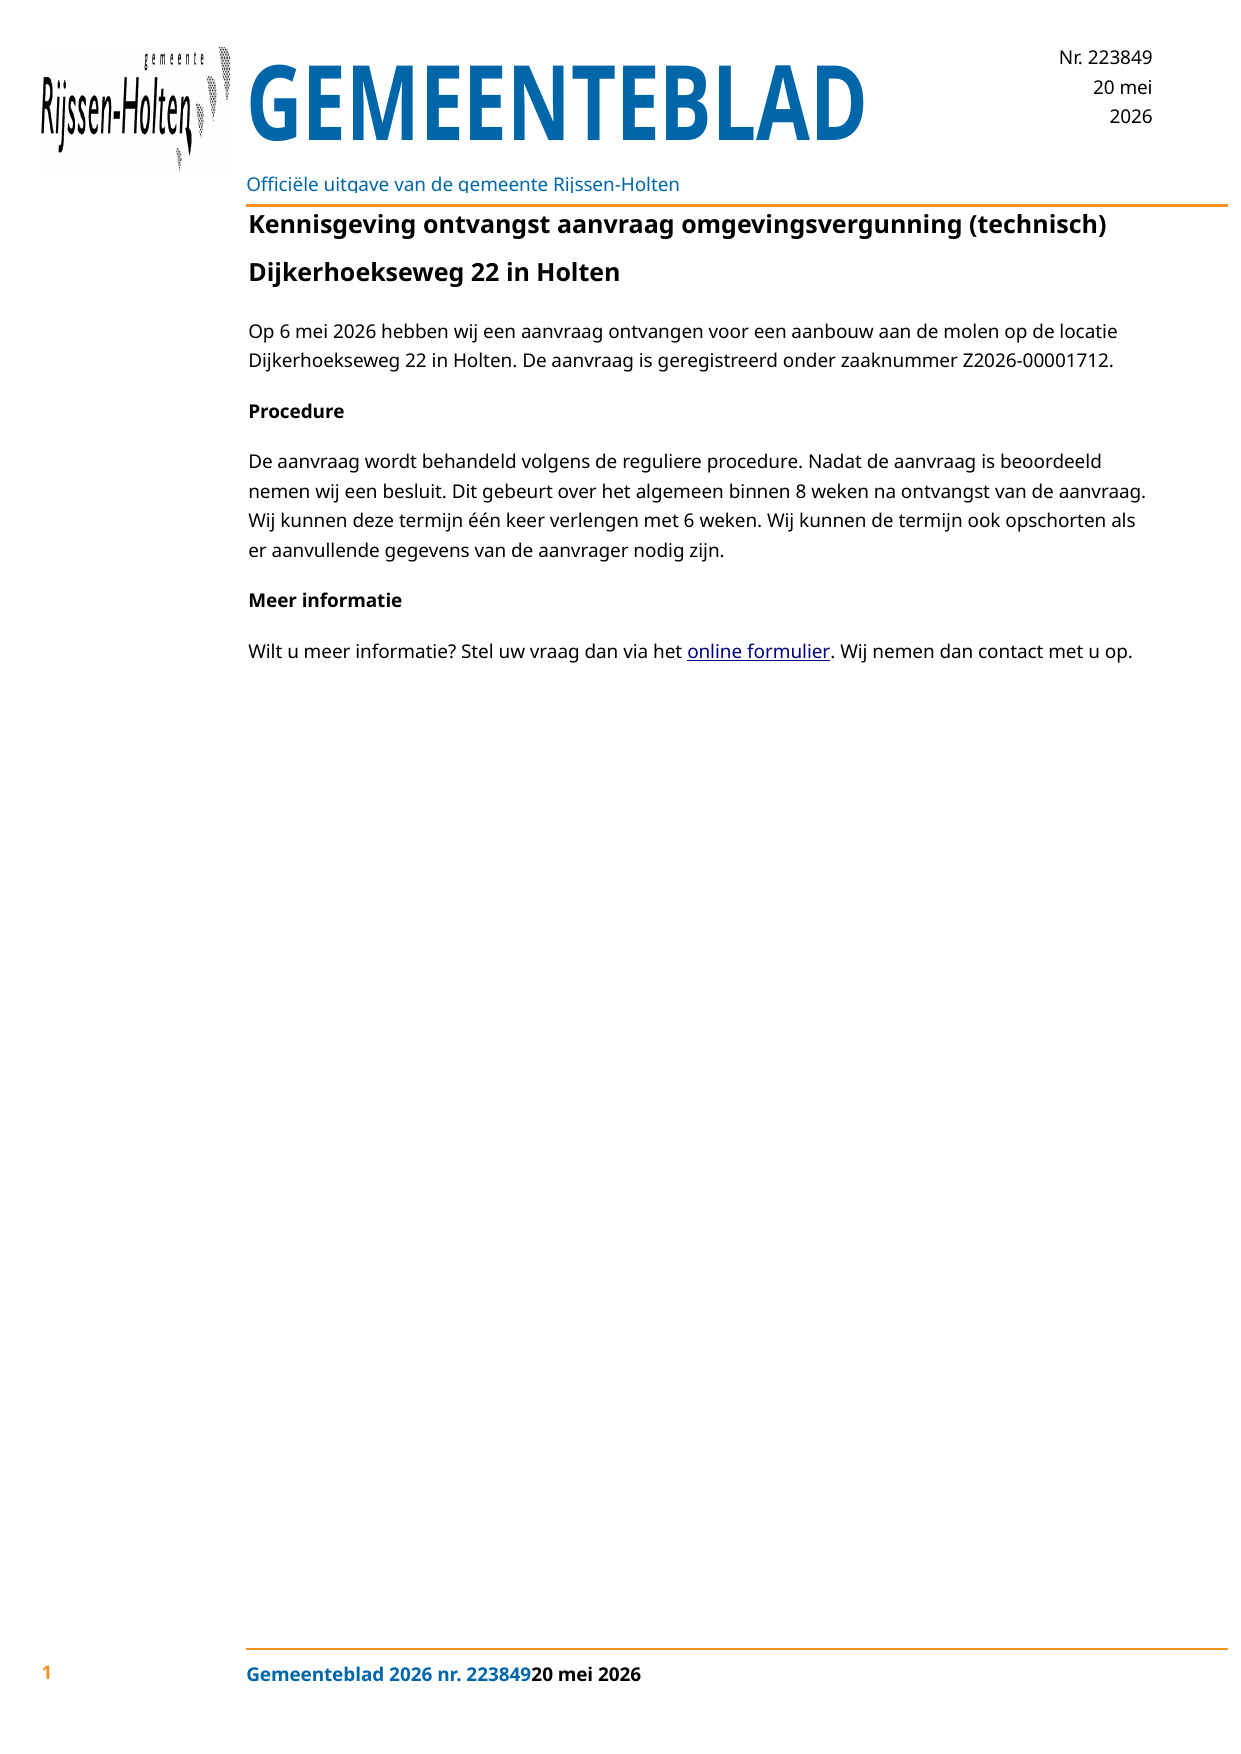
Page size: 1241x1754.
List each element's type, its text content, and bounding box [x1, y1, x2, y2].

text De aanvraag wordt behandeld volgens de reguliere procedure. Nadat de aanvraag is beoordeeld nemen wij een besluit. Dit gebeurt over het algemeen binnen 8 weken na ontvangst van de aanvraag. Wij kunnen deze termijn één keer verlengen met 6 weken. Wij kunnen de termijn ook opschorten als er aanvullende gegevens van de aanvrager nodig zijn. [248, 448, 1152, 563]
text Op 6 mei 2026 hebben wij een aanvraag ontvangen voor een aanbouw aan de molen op de locatie Dijkerhoekseweg 22 in Holten. De aanvraag is geregistreerd onder zaaknummer Z2026-00001712. [248, 318, 1152, 373]
text Kennisgeving ontvangst aanvraag omgevingsvergunning (technisch) Dijkerhoekseweg 22 in Holten [248, 207, 1152, 288]
text Procedure [248, 398, 1152, 424]
text Wilt u meer informatie? Stel uw vraag dan via het online formulier. Wij nemen dan contact met u op. [248, 638, 1152, 664]
text Meer informatie [248, 587, 1152, 613]
picture [41, 47, 231, 172]
